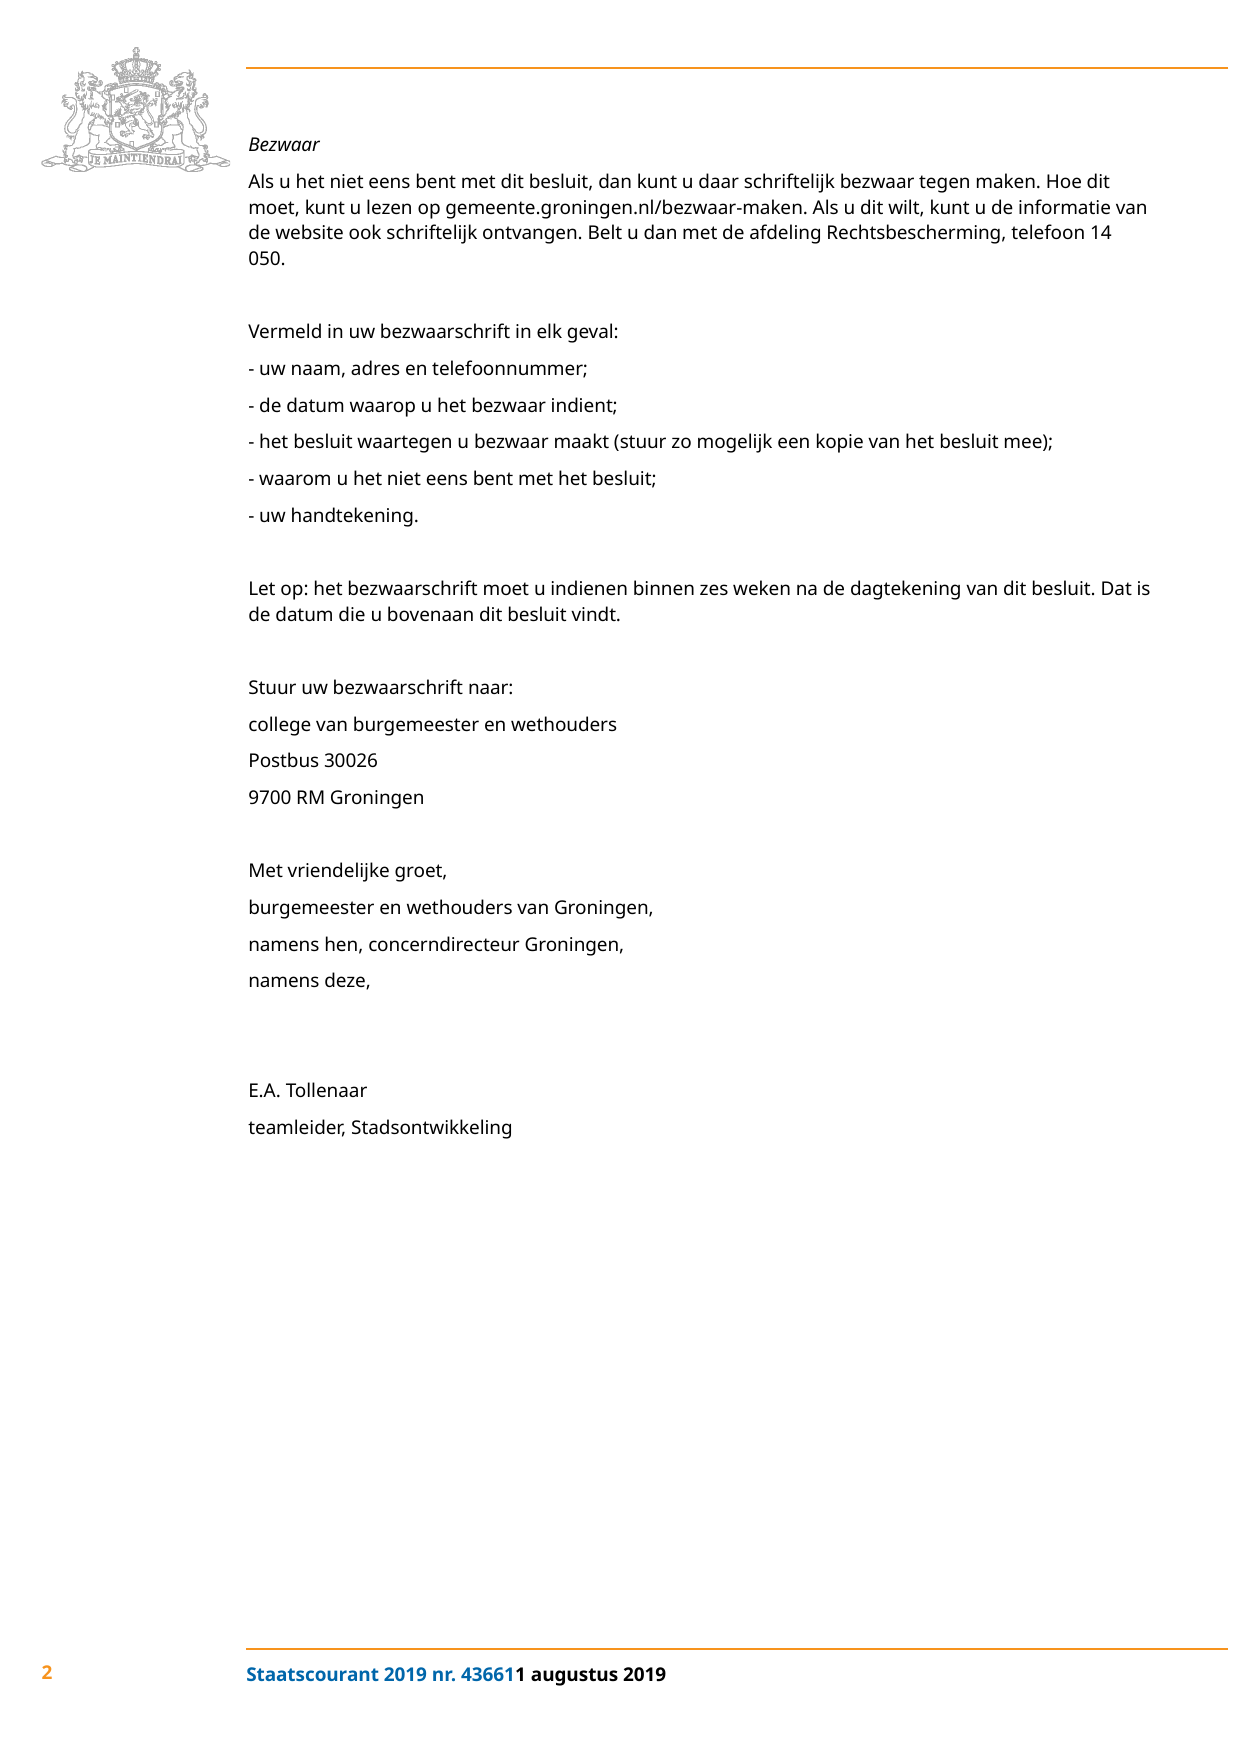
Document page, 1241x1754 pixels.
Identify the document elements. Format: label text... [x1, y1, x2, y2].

text E.A. Tollenaar [248, 1078, 1152, 1103]
text Postbus 30026 [248, 748, 1152, 773]
text Als u het niet eens bent met dit besluit, dan kunt u daar schriftelijk bezwaar tegen maken. Hoe dit moet, kunt u lezen op gemeente.groningen.nl/bezwaar-maken. Als u dit wilt, kunt u de informatie van de website ook schriftelijk ontvangen. Belt u dan met de afdeling Rechtsbescherming, telefoon 14 050. [248, 168, 1152, 271]
text - het besluit waartegen u bezwaar maakt (stuur zo mogelijk een kopie van het besluit mee); [248, 429, 1152, 454]
picture [41, 47, 231, 172]
text Vermeld in uw bezwaarschrift in elk geval: [248, 319, 1152, 344]
text 9700 RM Groningen [248, 784, 1152, 810]
text teamleider, Stadsontwikkeling [248, 1114, 1152, 1140]
text namens hen, concerndirecteur Groningen, [248, 931, 1152, 957]
text college van burgemeester en wethouders [248, 711, 1152, 737]
text namens deze, [248, 968, 1152, 993]
text burgemeester en wethouders van Groningen, [248, 894, 1152, 920]
text Stuur uw bezwaarschrift naar: [248, 674, 1152, 700]
text Bezwaar [248, 131, 1152, 157]
text - uw naam, adres en telefoonnummer; [248, 355, 1152, 381]
text Let op: het bezwaarschrift moet u indienen binnen zes weken na de dagtekening van dit besluit. Dat is de datum die u bovenaan dit besluit vindt. [248, 575, 1152, 627]
text - uw handtekening. [248, 502, 1152, 528]
text - de datum waarop u het bezwaar indient; [248, 392, 1152, 418]
text Met vriendelijke groet, [248, 858, 1152, 883]
text - waarom u het niet eens bent met het besluit; [248, 465, 1152, 491]
